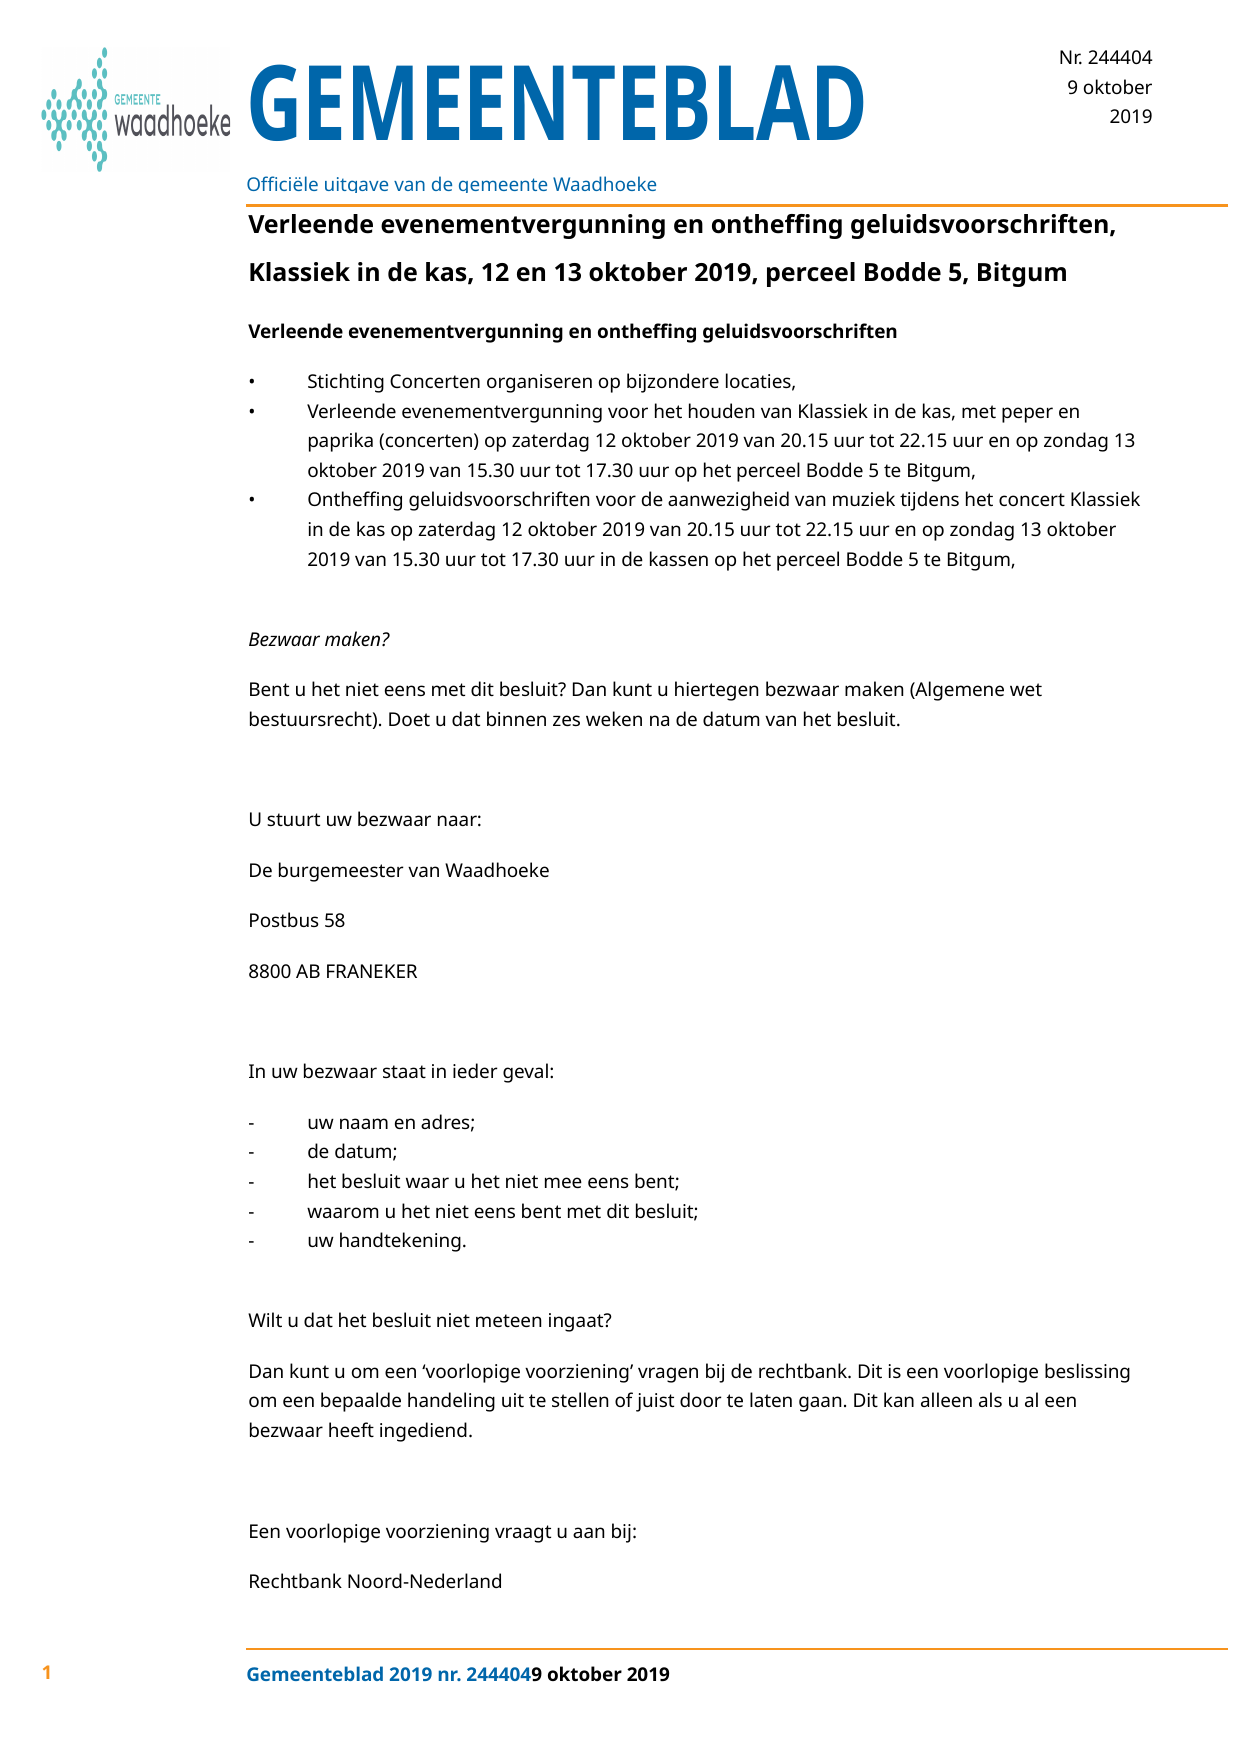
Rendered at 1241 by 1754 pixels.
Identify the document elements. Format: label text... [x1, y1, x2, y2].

list de datum; [248, 1139, 1152, 1164]
text 8800 AB FRANEKER [248, 958, 1152, 984]
text Verleende evenementvergunning en ontheffing geluidsvoorschriften, Klassiek in de kas, 12 en 13 oktober 2019, perceel Bodde 5, Bitgum [248, 207, 1152, 288]
text De burgemeester van Waadhoeke [248, 857, 1152, 883]
list uw naam en adres; [248, 1109, 1152, 1135]
text Bent u het niet eens met dit besluit? Dan kunt u hiertegen bezwaar maken (Algemene wet bestuursrecht). Doet u dat binnen zes weken na de datum van het besluit. [248, 676, 1152, 732]
text Bezwaar maken? [248, 626, 1152, 652]
text Een voorlopige voorziening vraagt u aan bij: [248, 1518, 1152, 1544]
picture [41, 47, 231, 172]
list het besluit waar u het niet mee eens bent; [248, 1168, 1152, 1194]
text Wilt u dat het besluit niet meteen ingaat? [248, 1307, 1152, 1333]
text Verleende evenementvergunning en ontheffing geluidsvoorschriften [248, 318, 1152, 344]
text U stuurt uw bezwaar naar: [248, 807, 1152, 832]
list Ontheffing geluidsvoorschriften voor de aanwezigheid van muziek tijdens het concert Klassiek in de kas op zaterdag 12 oktober 2019 van 20.15 uur tot 22.15 uur en op zondag 13 oktober 2019 van 15.30 uur tot 17.30 uur in de kassen op het perceel Bodde 5 te Bitgum, [248, 487, 1152, 572]
text In uw bezwaar staat in ieder geval: [248, 1059, 1152, 1084]
list Stichting Concerten organiseren op bijzondere locaties, [248, 368, 1152, 394]
list Verleende evenementvergunning voor het houden van Klassiek in de kas, met peper en paprika (concerten) op zaterdag 12 oktober 2019 van 20.15 uur tot 22.15 uur en op zondag 13 oktober 2019 van 15.30 uur tot 17.30 uur op het perceel Bodde 5 te Bitgum, [248, 398, 1152, 483]
text Dan kunt u om een ‘voorlopige voorziening’ vragen bij de rechtbank. Dit is een voorlopige beslissing om een bepaalde handeling uit te stellen of juist door te laten gaan. Dit kan alleen als u al een bezwaar heeft ingediend. [248, 1358, 1152, 1443]
text Postbus 58 [248, 907, 1152, 933]
list waarom u het niet eens bent met dit besluit; [248, 1198, 1152, 1224]
text Rechtbank Noord-Nederland [248, 1568, 1152, 1594]
list uw handtekening. [248, 1227, 1152, 1253]
